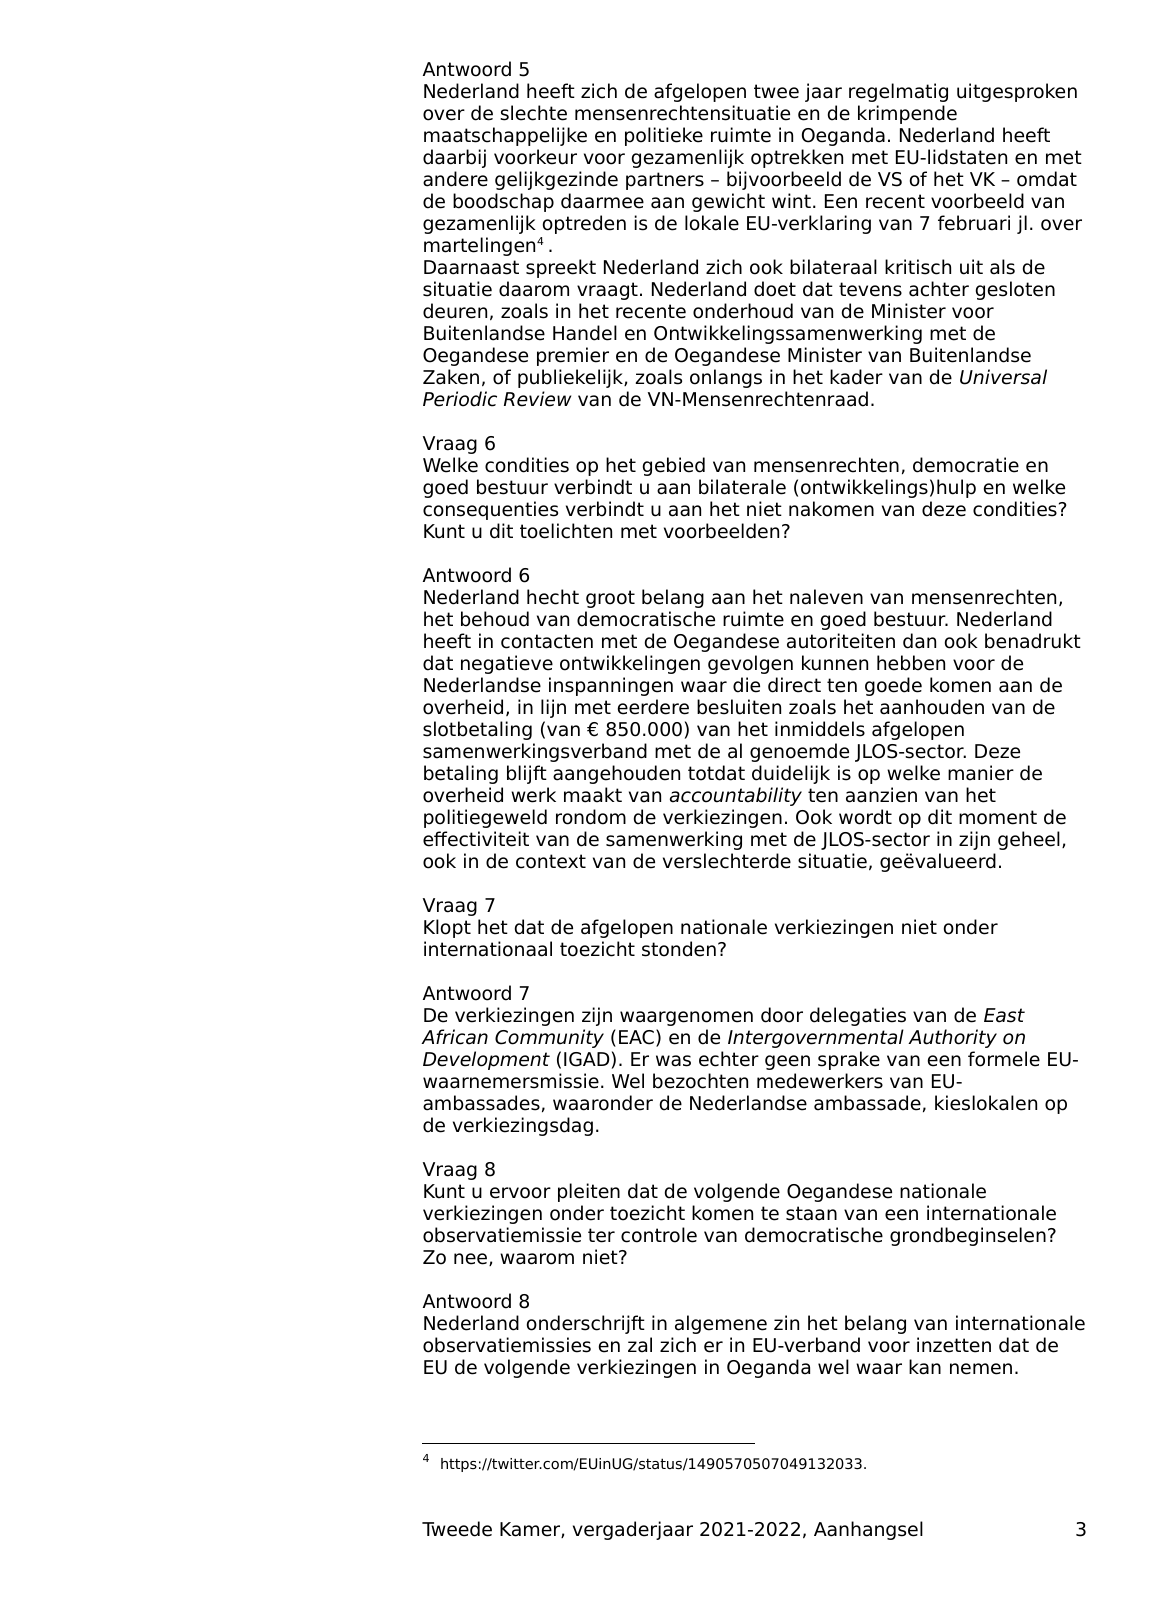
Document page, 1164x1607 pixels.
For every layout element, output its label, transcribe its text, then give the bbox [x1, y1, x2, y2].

text Daarnaast spreekt Nederland zich ook bilateraal kritisch uit als de situatie daarom vraagt. Nederland doet dat tevens achter gesloten deuren, zoals in het recente onderhoud van de Minister voor Buitenlandse Handel en Ontwikkelingssamenwerking met de Oegandese premier en de Oegandese Minister van Buitenlandse Zaken, of publiekelijk, zoals onlangs in het kader van de Universal Periodic Review van de VN-Mensenrechtenraad. [422, 257, 1087, 411]
text Vraag 6 [422, 433, 1087, 455]
text Vraag 8 [422, 1159, 1087, 1181]
text Nederland hecht groot belang aan het naleven van mensenrechten, het behoud van democratische ruimte en goed bestuur. Nederland heeft in contacten met de Oegandese autoriteiten dan ook benadrukt dat negatieve ontwikkelingen gevolgen kunnen hebben voor de Nederlandse inspanningen waar die direct ten goede komen aan de overheid, in lijn met eerdere besluiten zoals het aanhouden van de slotbetaling (van € 850.000) van het inmiddels afgelopen samenwerkingsverband met de al genoemde JLOS-sector. Deze betaling blijft aangehouden totdat duidelijk is op welke manier de overheid werk maakt van accountability ten aanzien van het politiegeweld rondom de verkiezingen. Ook wordt op dit moment de effectiviteit van de samenwerking met de JLOS-sector in zijn geheel, ook in de context van de verslechterde situatie, geëvalueerd. [422, 587, 1087, 873]
text Antwoord 7 [422, 983, 1087, 1005]
text De verkiezingen zijn waargenomen door delegaties van de East African Community (EAC) en de Intergovernmental Authority on Development (IGAD). Er was echter geen sprake van een formele EU-waarnemersmissie. Wel bezochten medewerkers van EU-ambassades, waaronder de Nederlandse ambassade, kieslokalen op de verkiezingsdag. [422, 1005, 1087, 1137]
text Welke condities op het gebied van mensenrechten, democratie en goed bestuur verbindt u aan bilaterale (ontwikkelings)hulp en welke consequenties verbindt u aan het niet nakomen van deze condities? Kunt u dit toelichten met voorbeelden? [422, 455, 1087, 543]
text Vraag 7 [422, 895, 1087, 917]
text Antwoord 6 [422, 565, 1087, 587]
text Nederland heeft zich de afgelopen twee jaar regelmatig uitgesproken over de slechte mensenrechtensituatie en de krimpende maatschappelijke en politieke ruimte in Oeganda. Nederland heeft daarbij voorkeur voor gezamenlijk optrekken met EU-lidstaten en met andere gelijkgezinde partners – bijvoorbeeld de VS of het VK – omdat de boodschap daarmee aan gewicht wint. Een recent voorbeeld van gezamenlijk optreden is de lokale EU-verklaring van 7 februari jl. over martelingen. [422, 81, 1087, 257]
text Kunt u ervoor pleiten dat de volgende Oegandese nationale verkiezingen onder toezicht komen te staan van een internationale observatiemissie ter controle van democratische grondbeginselen? Zo nee, waarom niet? [422, 1181, 1087, 1269]
text Klopt het dat de afgelopen nationale verkiezingen niet onder internationaal toezicht stonden? [422, 917, 1087, 961]
text Nederland onderschrijft in algemene zin het belang van internationale observatiemissies en zal zich er in EU-verband voor inzetten dat de EU de volgende verkiezingen in Oeganda wel waar kan nemen. [422, 1313, 1087, 1379]
text Antwoord 8 [422, 1291, 1087, 1313]
text Antwoord 5 [422, 59, 1087, 81]
text https://twitter.com/EUinUG/status/1490570507049132033. [422, 1452, 1087, 1474]
